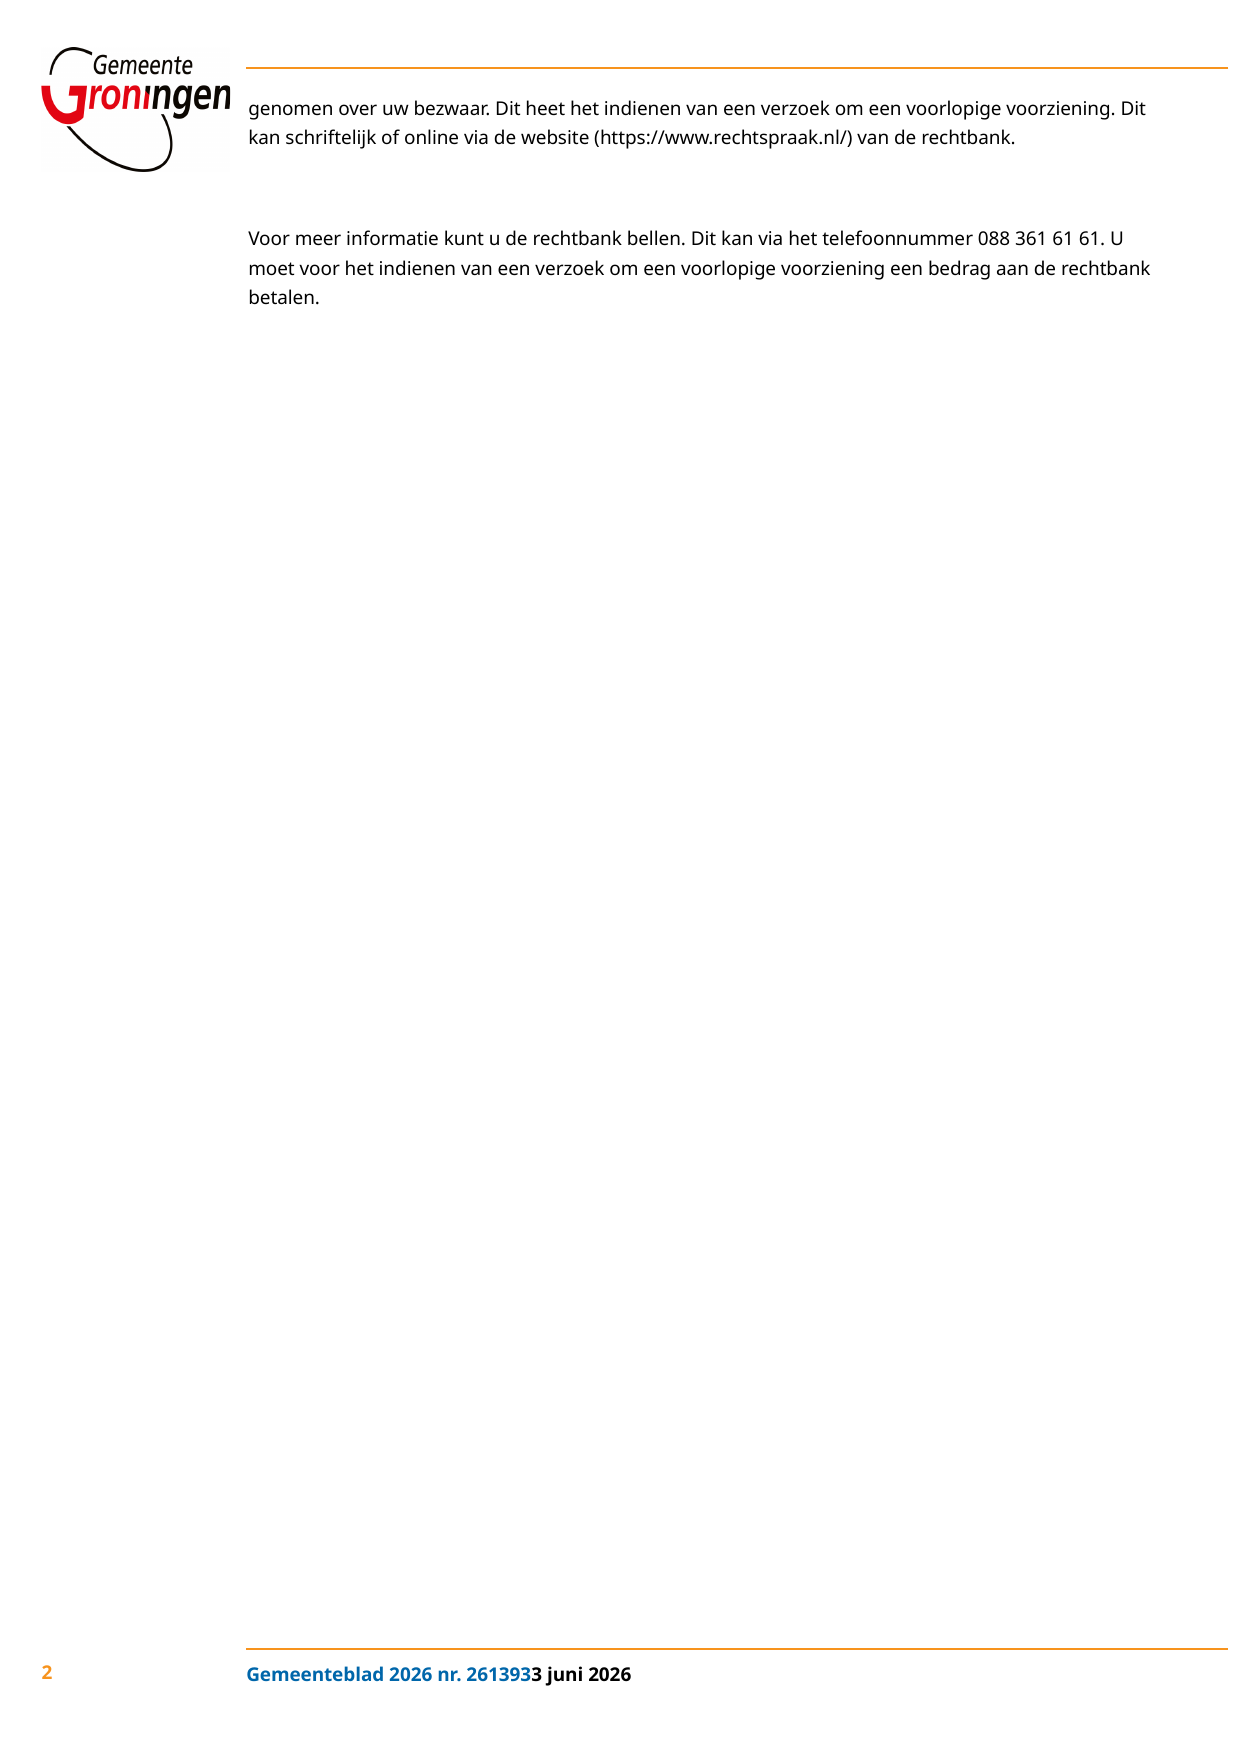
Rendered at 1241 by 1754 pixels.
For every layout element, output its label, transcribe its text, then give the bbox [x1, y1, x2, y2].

picture [41, 47, 231, 172]
text genomen over uw bezwaar. Dit heet het indienen van een verzoek om een voorlopige voorziening. Dit kan schriftelijk of online via de website (https://www.rechtspraak.nl/) van de rechtbank. [248, 95, 1152, 150]
text Voor meer informatie kunt u de rechtbank bellen. Dit kan via het telefoonnummer 088 361 61 61. U moet voor het indienen van een verzoek om een voorlopige voorziening een bedrag aan de rechtbank betalen. [248, 225, 1152, 310]
